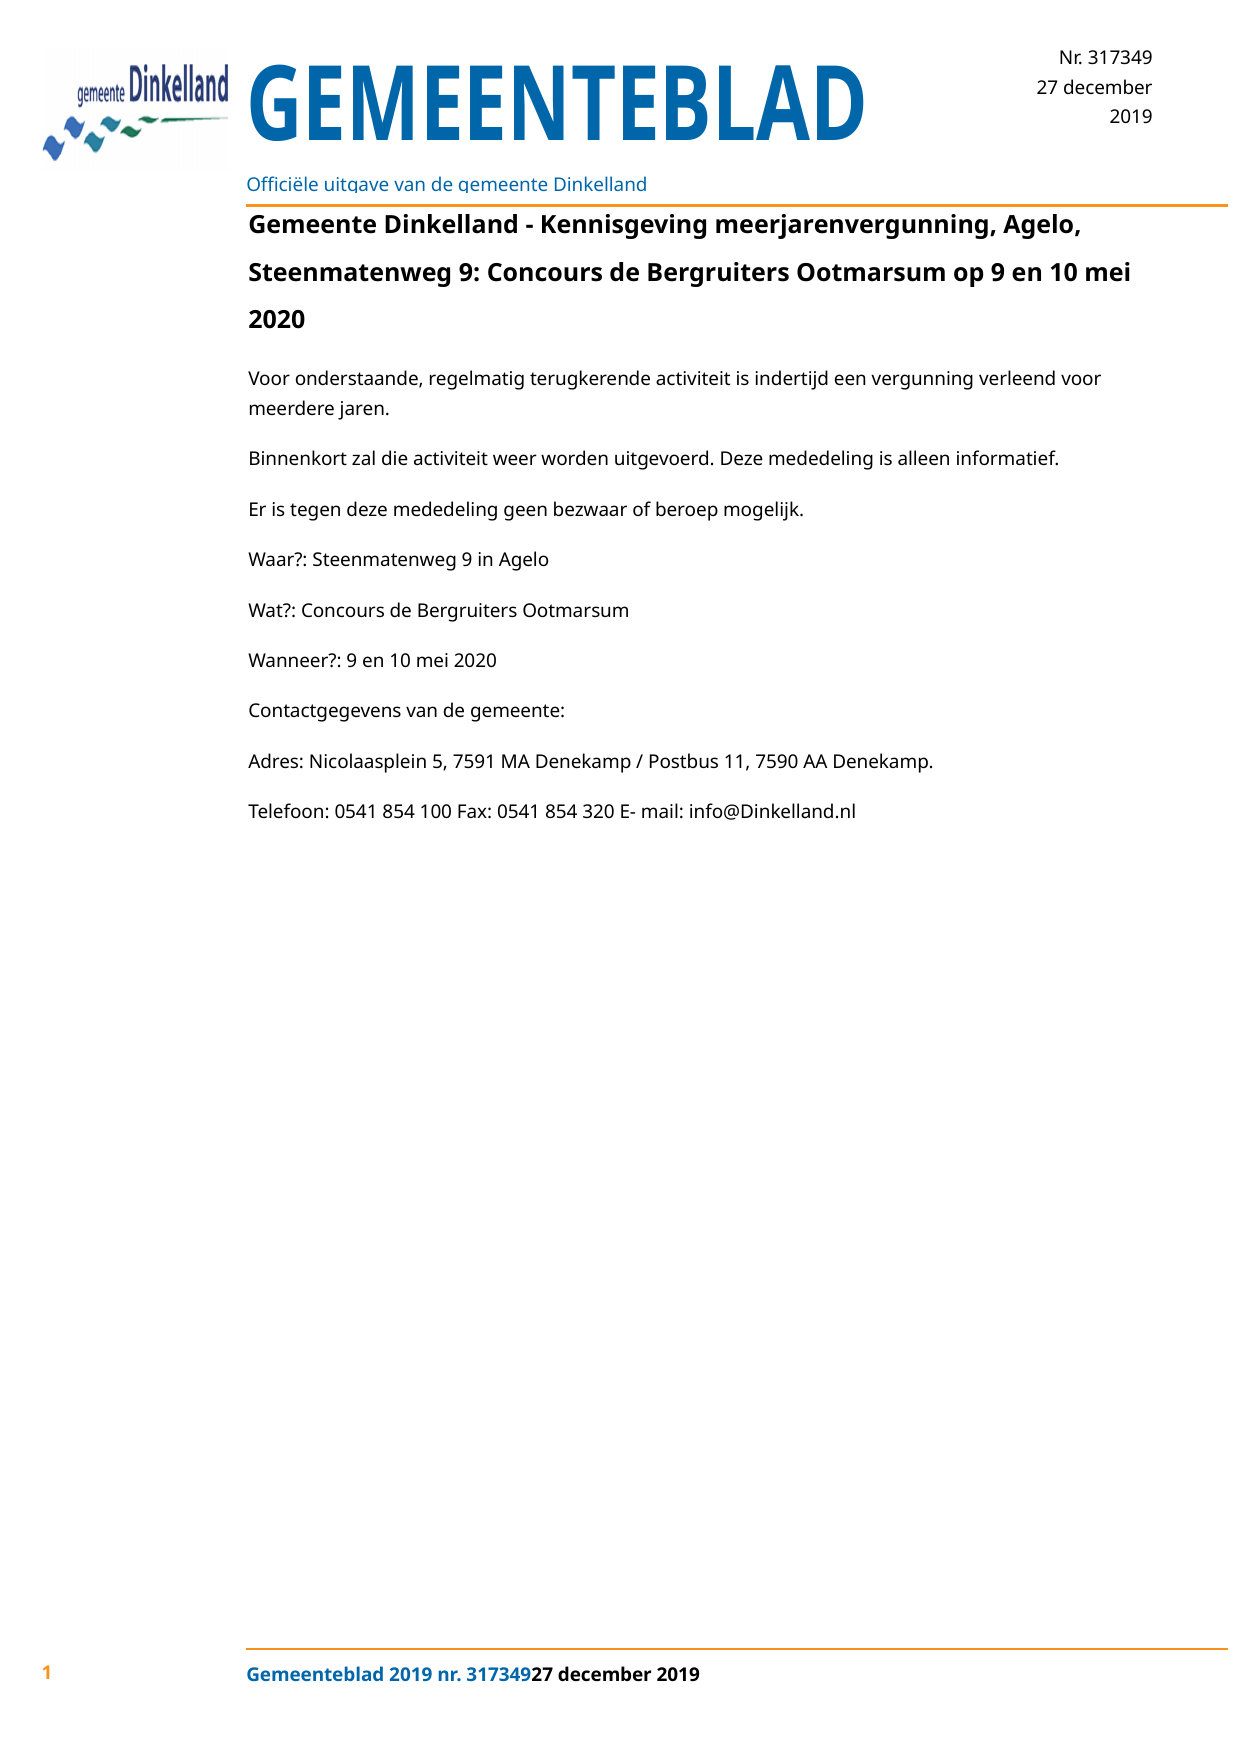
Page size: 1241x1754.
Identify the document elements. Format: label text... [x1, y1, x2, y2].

text Voor onderstaande, regelmatig terugkerende activiteit is indertijd een vergunning verleend voor meerdere jaren. [248, 366, 1152, 421]
picture [41, 47, 231, 172]
text Wat?: Concours de Bergruiters Ootmarsum [248, 597, 1152, 622]
text Gemeente Dinkelland - Kennisgeving meerjarenvergunning, Agelo, Steenmatenweg 9: Concours de Bergruiters Ootmarsum op 9 en 10 mei 2020 [248, 207, 1152, 336]
text Adres: Nicolaasplein 5, 7591 MA Denekamp / Postbus 11, 7590 AA Denekamp. [248, 748, 1152, 774]
text Contactgegevens van de gemeente: [248, 698, 1152, 723]
text Wanneer?: 9 en 10 mei 2020 [248, 647, 1152, 673]
text Waar?: Steenmatenweg 9 in Agelo [248, 546, 1152, 572]
text Binnenkort zal die activiteit weer worden uitgevoerd. Deze mededeling is alleen informatief. [248, 446, 1152, 471]
text Telefoon: 0541 854 100 Fax: 0541 854 320 E- mail: info@Dinkelland.nl [248, 798, 1152, 824]
text Er is tegen deze mededeling geen bezwaar of beroep mogelijk. [248, 496, 1152, 522]
